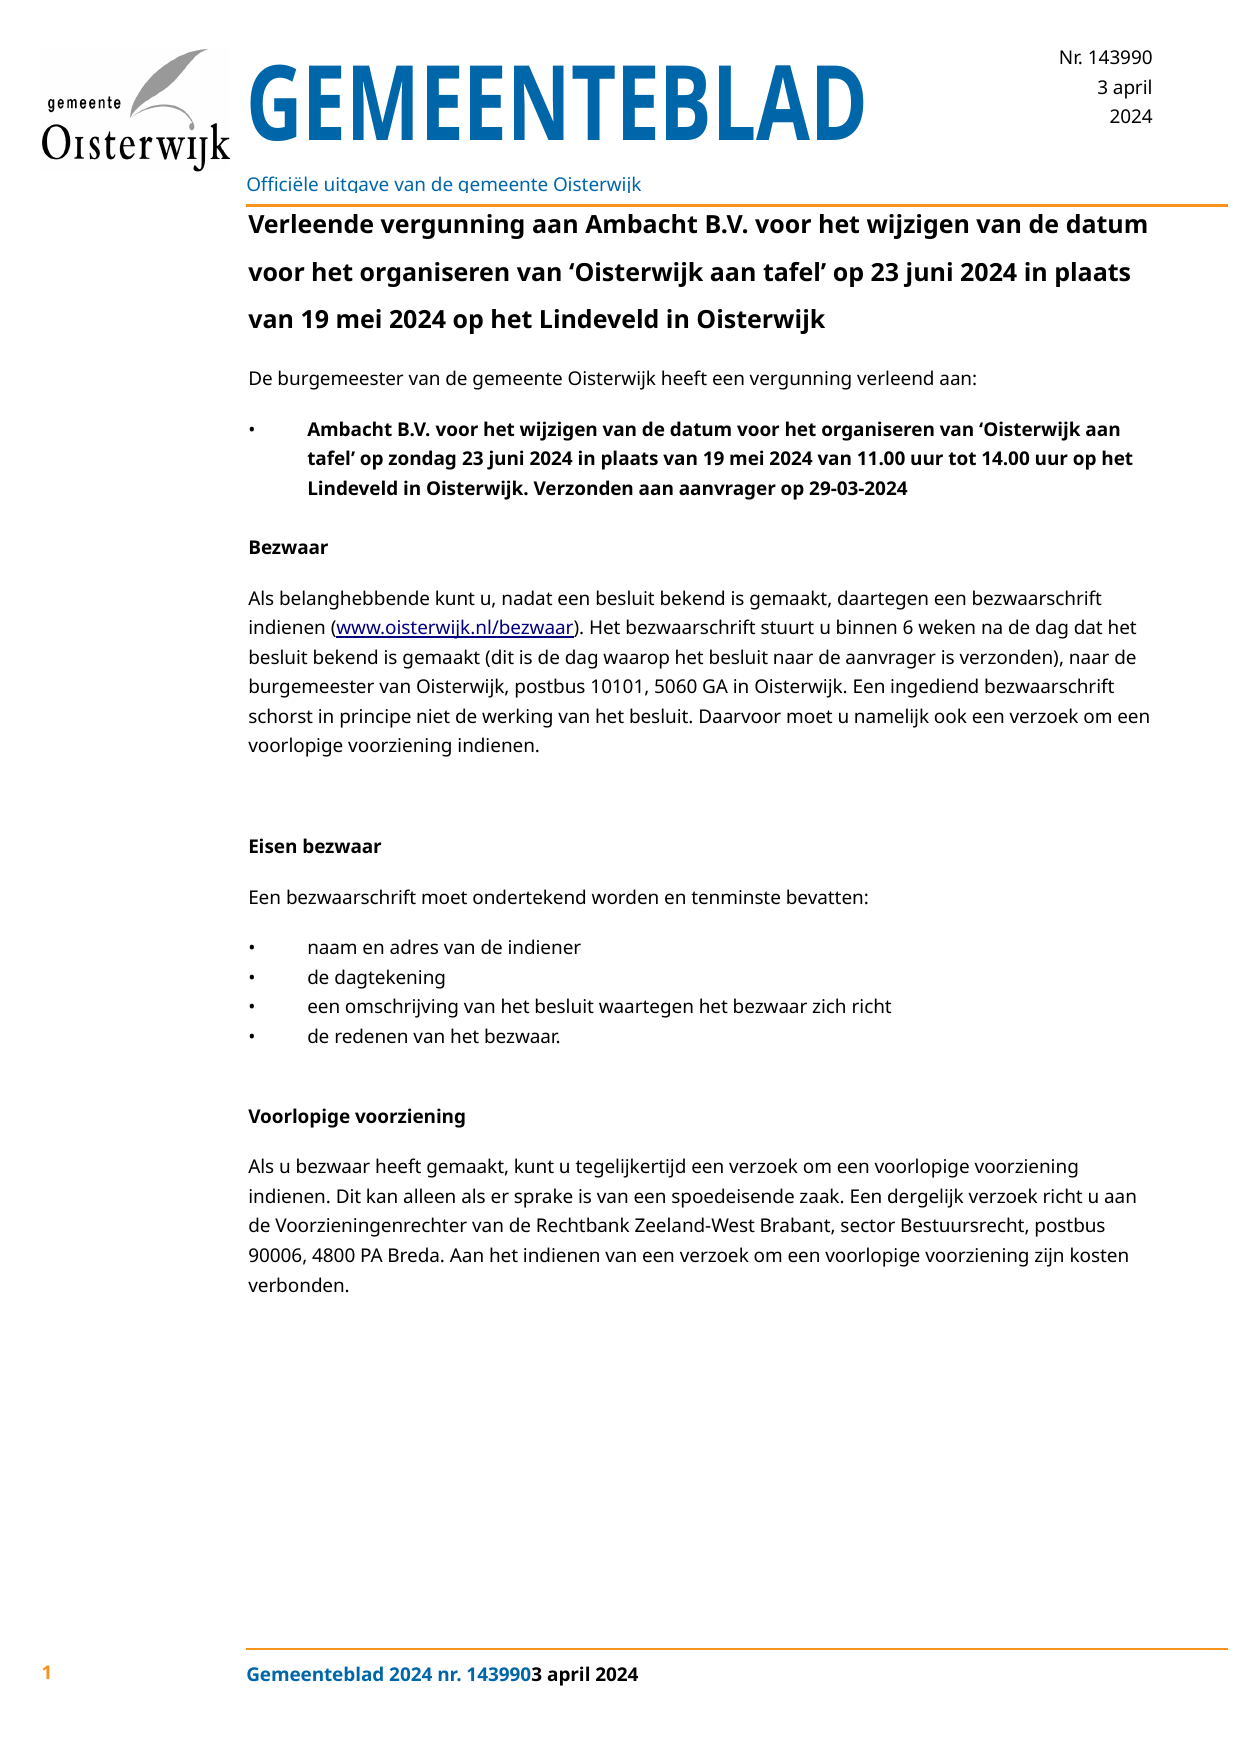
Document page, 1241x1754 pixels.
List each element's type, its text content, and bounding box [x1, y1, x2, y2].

list een omschrijving van het besluit waartegen het bezwaar zich richt [248, 993, 1152, 1019]
list de redenen van het bezwaar. [248, 1023, 1152, 1049]
text De burgemeester van de gemeente Oisterwijk heeft een vergunning verleend aan: [248, 366, 1152, 391]
text Als u bezwaar heeft gemaakt, kunt u tegelijkertijd een verzoek om een voorlopige voorziening indienen. Dit kan alleen als er sprake is van een spoedeisende zaak. Een dergelijk verzoek richt u aan de Voorzieningenrechter van de Rechtbank Zeeland-West Brabant, sector Bestuursrecht, postbus 90006, 4800 PA Breda. Aan het indienen van een verzoek om een voorlopige voorziening zijn kosten verbonden. [248, 1153, 1152, 1297]
list naam en adres van de indiener [248, 934, 1152, 960]
text Bezwaar [248, 534, 1152, 560]
text Verleende vergunning aan Ambacht B.V. voor het wijzigen van de datum voor het organiseren van ‘Oisterwijk aan tafel’ op 23 juni 2024 in plaats van 19 mei 2024 op het Lindeveld in Oisterwijk [248, 207, 1152, 336]
text Een bezwaarschrift moet ondertekend worden en tenminste bevatten: [248, 884, 1152, 909]
text Voorlopige voorziening [248, 1103, 1152, 1129]
list Ambacht B.V. voor het wijzigen van de datum voor het organiseren van ‘Oisterwijk aan tafel’ op zondag 23 juni 2024 in plaats van 19 mei 2024 van 11.00 uur tot 14.00 uur op het Lindeveld in Oisterwijk. Verzonden aan aanvrager op 29-03-2024 [248, 416, 1152, 501]
list de dagtekening [248, 964, 1152, 989]
picture [41, 47, 231, 172]
text Eisen bezwaar [248, 833, 1152, 859]
text Als belanghebbende kunt u, nadat een besluit bekend is gemaakt, daartegen een bezwaarschrift indienen (www.oisterwijk.nl/bezwaar). Het bezwaarschrift stuurt u binnen 6 weken na de dag dat het besluit bekend is gemaakt (dit is de dag waarop het besluit naar de aanvrager is verzonden), naar de burgemeester van Oisterwijk, postbus 10101, 5060 GA in Oisterwijk. Een ingediend bezwaarschrift schorst in principe niet de werking van het besluit. Daarvoor moet u namelijk ook een verzoek om een voorlopige voorziening indienen. [248, 585, 1152, 758]
